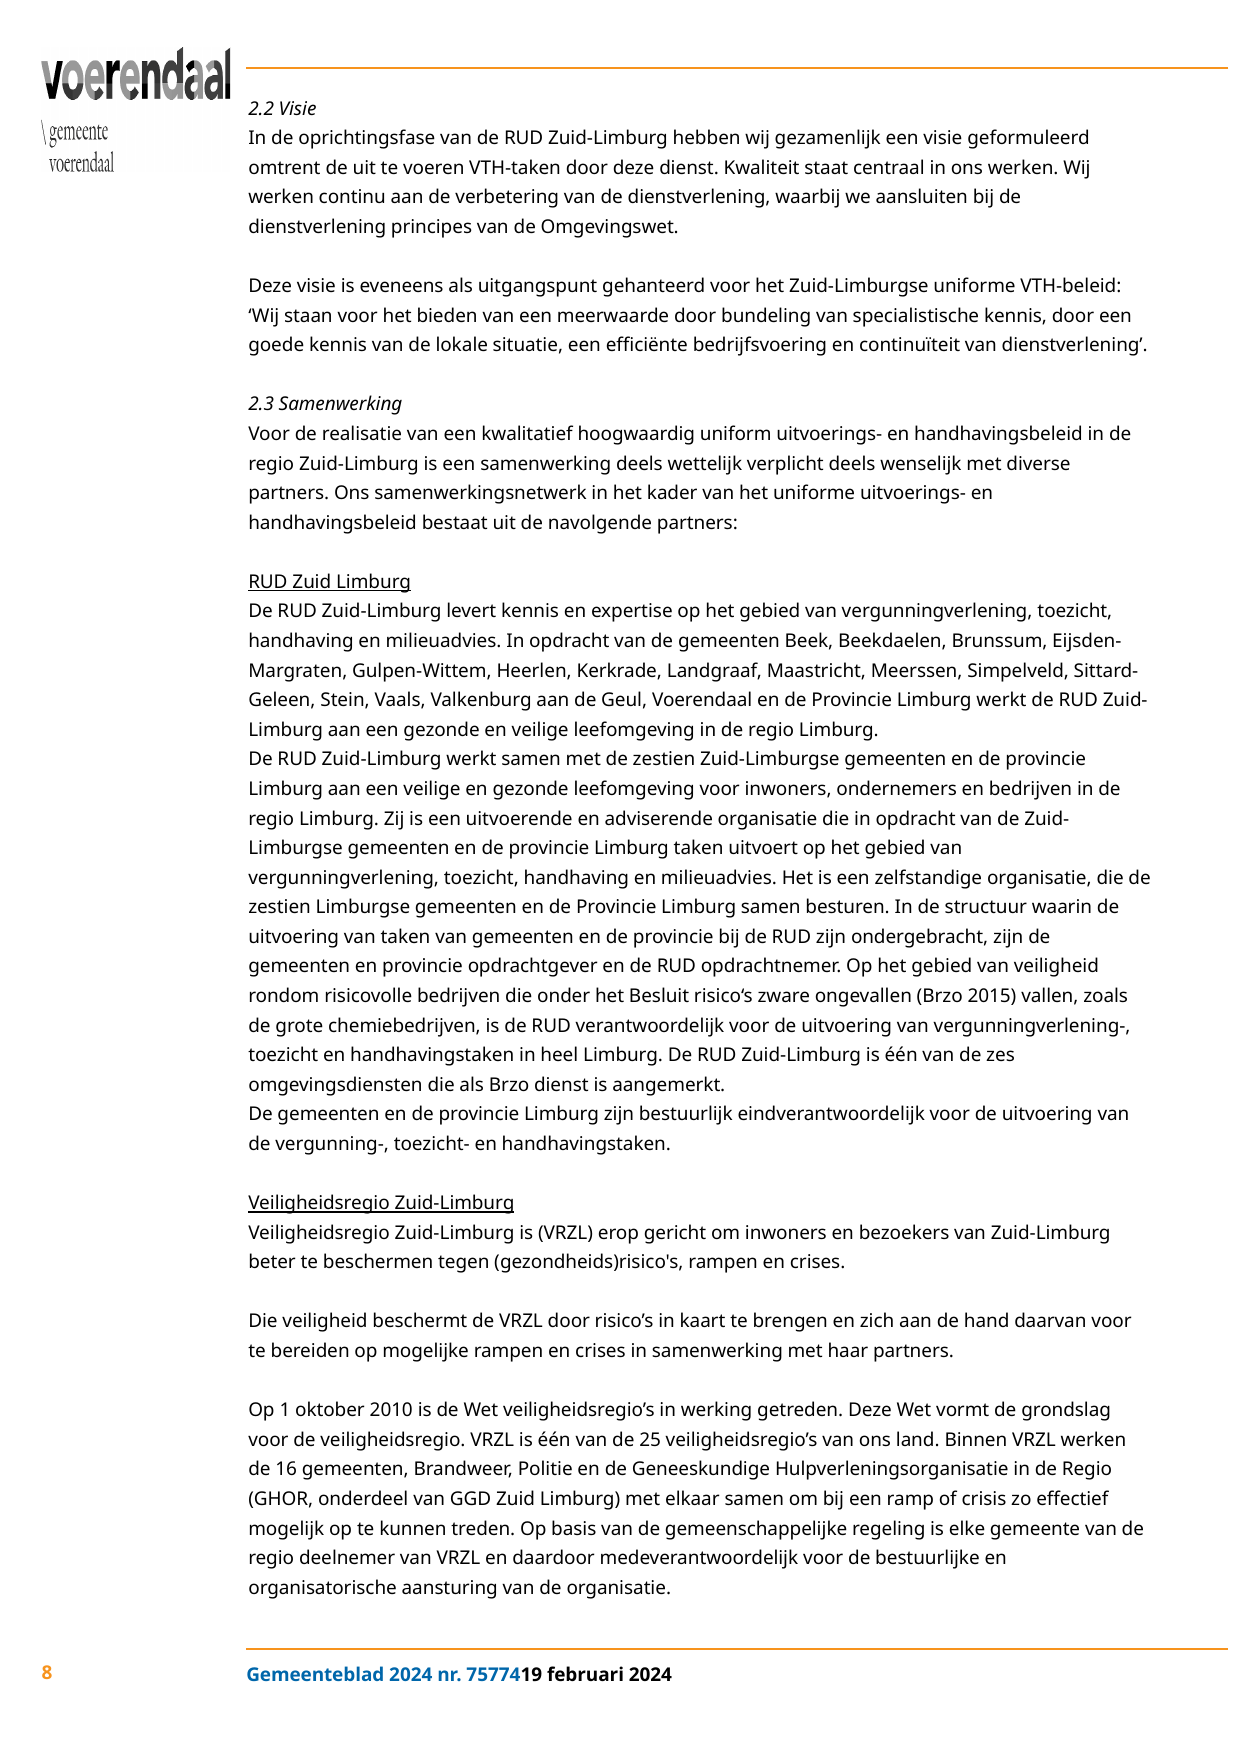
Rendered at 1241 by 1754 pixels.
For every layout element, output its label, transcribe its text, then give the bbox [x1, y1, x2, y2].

text Veiligheidsregio Zuid-Limburg is (VRZL) erop gericht om inwoners en bezoekers van Zuid-Limburg beter te beschermen tegen (gezondheids)risico's, rampen en crises. [248, 1219, 1152, 1274]
text De gemeenten en de provincie Limburg zijn bestuurlijk eindverantwoordelijk voor de uitvoering van de vergunning-, toezicht- en handhavingstaken. [248, 1101, 1152, 1156]
text Op 1 oktober 2010 is de Wet veiligheidsregio’s in werking getreden. Deze Wet vormt de grondslag voor de veiligheidsregio. VRZL is één van de 25 veiligheidsregio’s van ons land. Binnen VRZL werken de 16 gemeenten, Brandweer, Politie en de Geneeskundige Hulpverleningsorganisatie in de Regio (GHOR, onderdeel van GGD Zuid Limburg) met elkaar samen om bij een ramp of crisis zo effectief mogelijk op te kunnen treden. Op basis van de gemeenschappelijke regeling is elke gemeente van de regio deelnemer van VRZL en daardoor medeverantwoordelijk voor de bestuurlijke en organisatorische aansturing van de organisatie. [248, 1396, 1152, 1600]
text In de oprichtingsfase van de RUD Zuid-Limburg hebben wij gezamenlijk een visie geformuleerd omtrent de uit te voeren VTH-taken door deze dienst. Kwaliteit staat centraal in ons werken. Wij werken continu aan de verbetering van de dienstverlening, waarbij we aansluiten bij de dienstverlening principes van de Omgevingswet. [248, 124, 1152, 239]
text Voor de realisatie van een kwalitatief hoogwaardig uniform uitvoerings- en handhavingsbeleid in de regio Zuid-Limburg is een samenwerking deels wettelijk verplicht deels wenselijk met diverse partners. Ons samenwerkingsnetwerk in het kader van het uniforme uitvoerings- en handhavingsbeleid bestaat uit de navolgende partners: [248, 420, 1152, 535]
text RUD Zuid Limburg [248, 568, 1152, 594]
text Die veiligheid beschermt de VRZL door risico’s in kaart te brengen en zich aan de hand daarvan voor te bereiden op mogelijke rampen en crises in samenwerking met haar partners. [248, 1308, 1152, 1363]
text De RUD Zuid-Limburg werkt samen met de zestien Zuid-Limburgse gemeenten en de provincie Limburg aan een veilige en gezonde leefomgeving voor inwoners, ondernemers en bedrijven in de regio Limburg. Zij is een uitvoerende en adviserende organisatie die in opdracht van de Zuid-Limburgse gemeenten en de provincie Limburg taken uitvoert op het gebied van vergunningverlening, toezicht, handhaving en milieuadvies. Het is een zelfstandige organisatie, die de zestien Limburgse gemeenten en de Provincie Limburg samen besturen. In de structuur waarin de uitvoering van taken van gemeenten en de provincie bij de RUD zijn ondergebracht, zijn de gemeenten en provincie opdrachtgever en de RUD opdrachtnemer. Op het gebied van veiligheid rondom risicovolle bedrijven die onder het Besluit risico‘s zware ongevallen (Brzo 2015) vallen, zoals de grote chemiebedrijven, is de RUD verantwoordelijk voor de uitvoering van vergunningverlening-, toezicht en handhavingstaken in heel Limburg. De RUD Zuid-Limburg is één van de zes omgevingsdiensten die als Brzo dienst is aangemerkt. [248, 746, 1152, 1097]
text ‘Wij staan voor het bieden van een meerwaarde door bundeling van specialistische kennis, door een goede kennis van de lokale situatie, een efficiënte bedrijfsvoering en continuïteit van dienstverlening’. [248, 302, 1152, 357]
text De RUD Zuid-Limburg levert kennis en expertise op het gebied van vergunningverlening, toezicht, handhaving en milieuadvies. In opdracht van de gemeenten Beek, Beekdaelen, Brunssum, Eijsden-Margraten, Gulpen-Wittem, Heerlen, Kerkrade, Landgraaf, Maastricht, Meerssen, Simpelveld, Sittard-Geleen, Stein, Vaals, Valkenburg aan de Geul, Voerendaal en de Provincie Limburg werkt de RUD Zuid-Limburg aan een gezonde en veilige leefomgeving in de regio Limburg. [248, 598, 1152, 742]
text Veiligheidsregio Zuid-Limburg [248, 1189, 1152, 1215]
text Deze visie is eveneens als uitgangspunt gehanteerd voor het Zuid-Limburgse uniforme VTH-beleid: [248, 272, 1152, 298]
picture [41, 47, 231, 172]
text 2.3 Samenwerking [248, 391, 1152, 416]
text 2.2 Visie [248, 95, 1152, 121]
